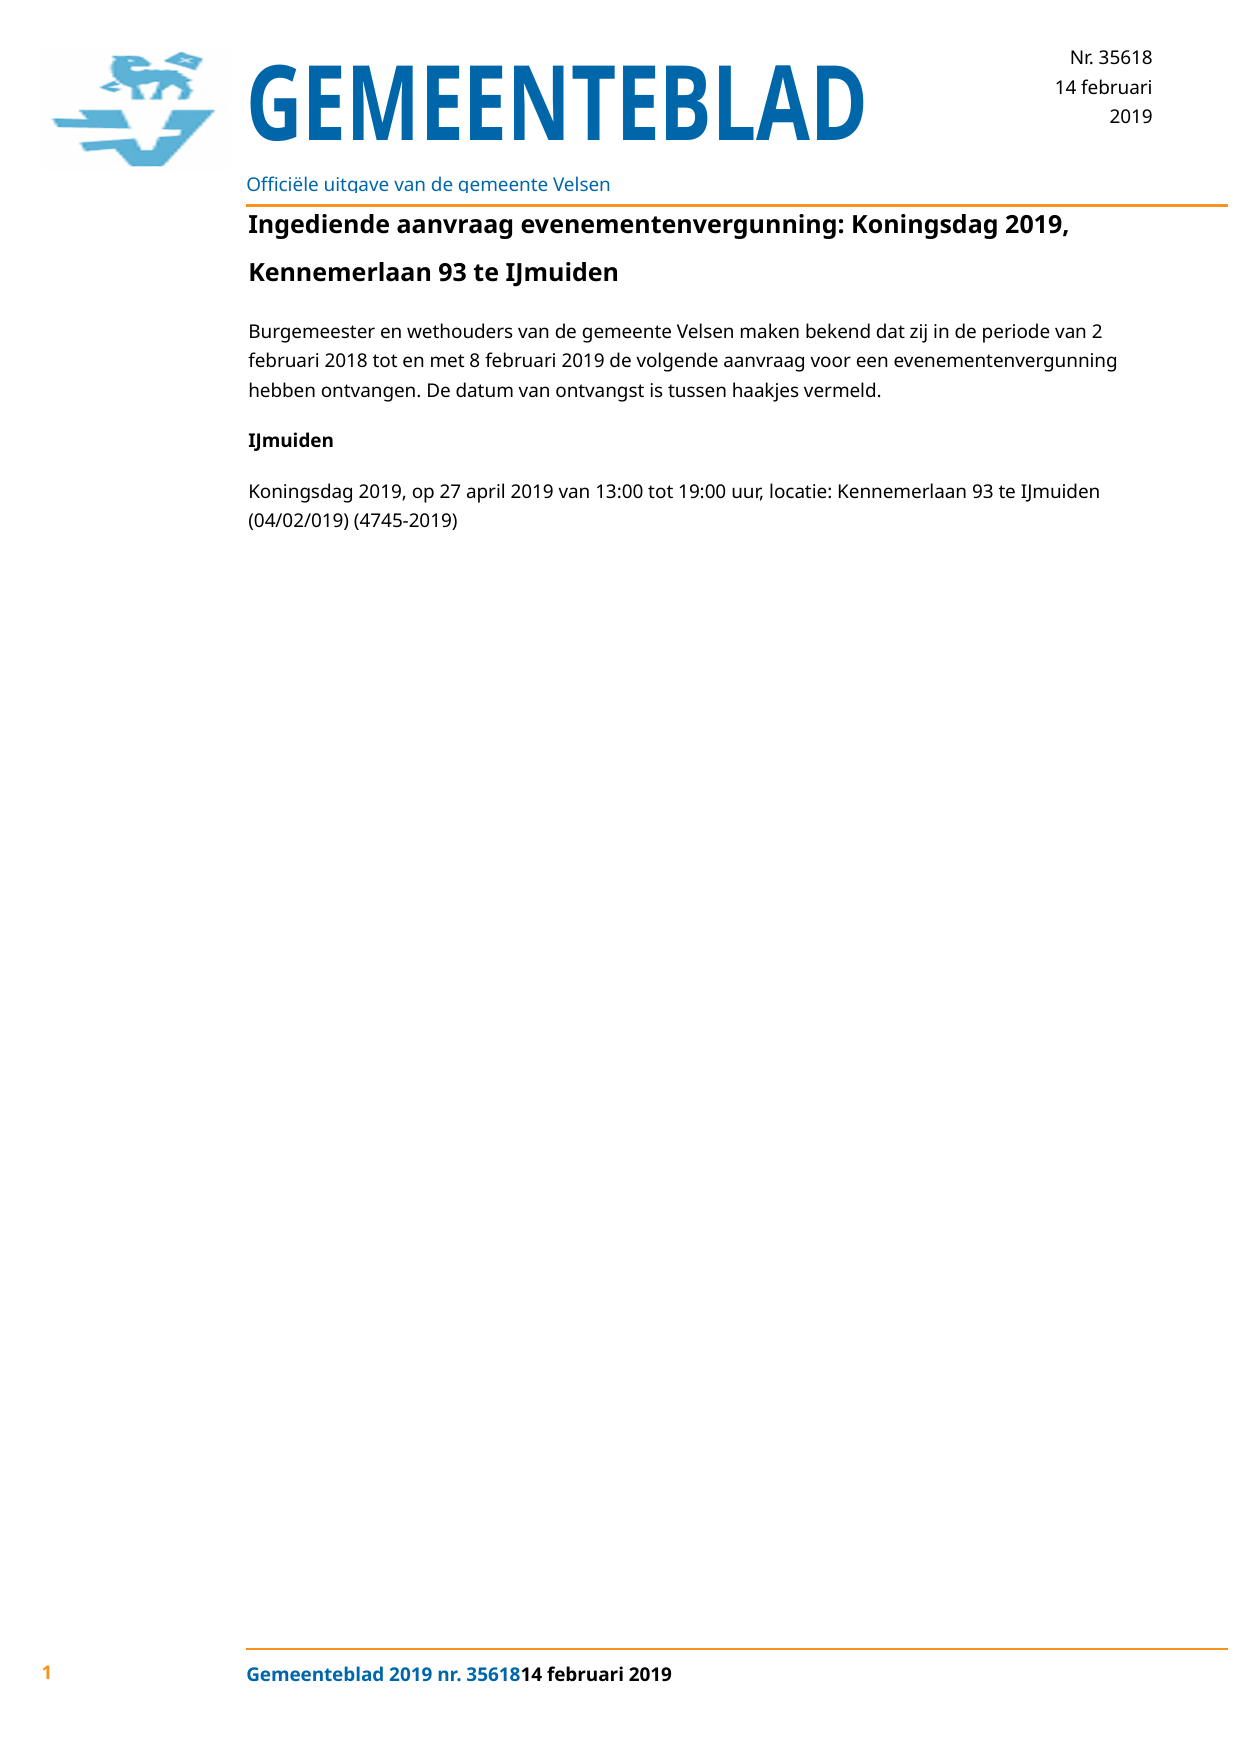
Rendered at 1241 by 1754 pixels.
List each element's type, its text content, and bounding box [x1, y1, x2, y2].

text Koningsdag 2019, op 27 april 2019 van 13:00 tot 19:00 uur, locatie: Kennemerlaan 93 te IJmuiden (04/02/019) (4745-2019) [248, 478, 1152, 533]
picture [41, 47, 231, 172]
text Ingediende aanvraag evenementenvergunning: Koningsdag 2019, Kennemerlaan 93 te IJmuiden [248, 207, 1152, 288]
text Burgemeester en wethouders van de gemeente Velsen maken bekend dat zij in de periode van 2 februari 2018 tot en met 8 februari 2019 de volgende aanvraag voor een evenementenvergunning hebben ontvangen. De datum van ontvangst is tussen haakjes vermeld. [248, 318, 1152, 403]
text IJmuiden [248, 427, 1152, 453]
